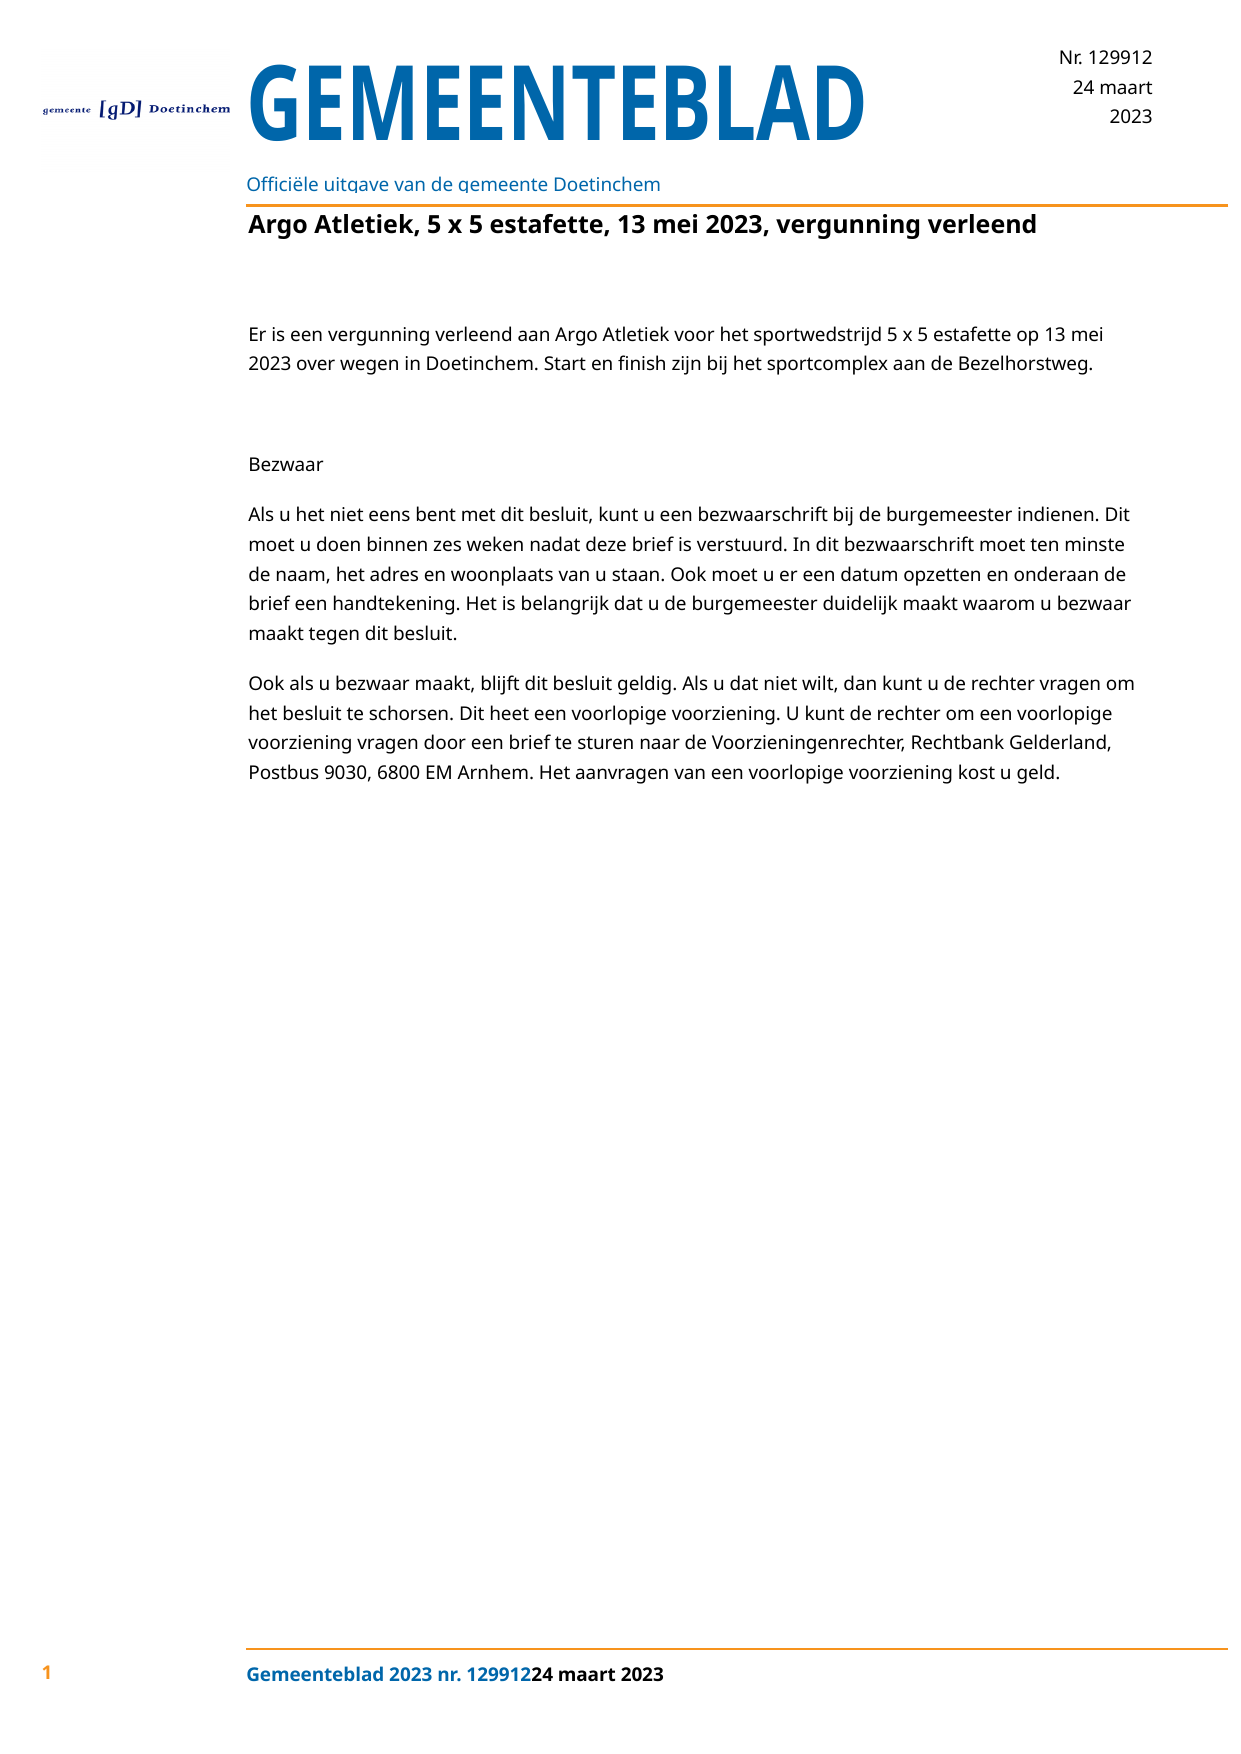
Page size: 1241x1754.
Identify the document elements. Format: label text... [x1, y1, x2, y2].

text Argo Atletiek, 5 x 5 estafette, 13 mei 2023, vergunning verleend [248, 207, 1152, 241]
text Ook als u bezwaar maakt, blijft dit besluit geldig. Als u dat niet wilt, dan kunt u de rechter vragen om het besluit te schorsen. Dit heet een voorlopige voorziening. U kunt de rechter om een voorlopige voorziening vragen door een brief te sturen naar de Voorzieningenrechter, Rechtbank Gelderland, Postbus 9030, 6800 EM Arnhem. Het aanvragen van een voorlopige voorziening kost u geld. [248, 670, 1152, 785]
text Er is een vergunning verleend aan Argo Atletiek voor het sportwedstrijd 5 x 5 estafette op 13 mei 2023 over wegen in Doetinchem. Start en finish zijn bij het sportcomplex aan de Bezelhorstweg. [248, 321, 1152, 376]
picture [41, 47, 231, 172]
text Bezwaar [248, 451, 1152, 477]
text Als u het niet eens bent met dit besluit, kunt u een bezwaarschrift bij de burgemeester indienen. Dit moet u doen binnen zes weken nadat deze brief is verstuurd. In dit bezwaarschrift moet ten minste de naam, het adres en woonplaats van u staan. Ook moet u er een datum opzetten en onderaan de brief een handtekening. Het is belangrijk dat u de burgemeester duidelijk maakt waarom u bezwaar maakt tegen dit besluit. [248, 502, 1152, 646]
